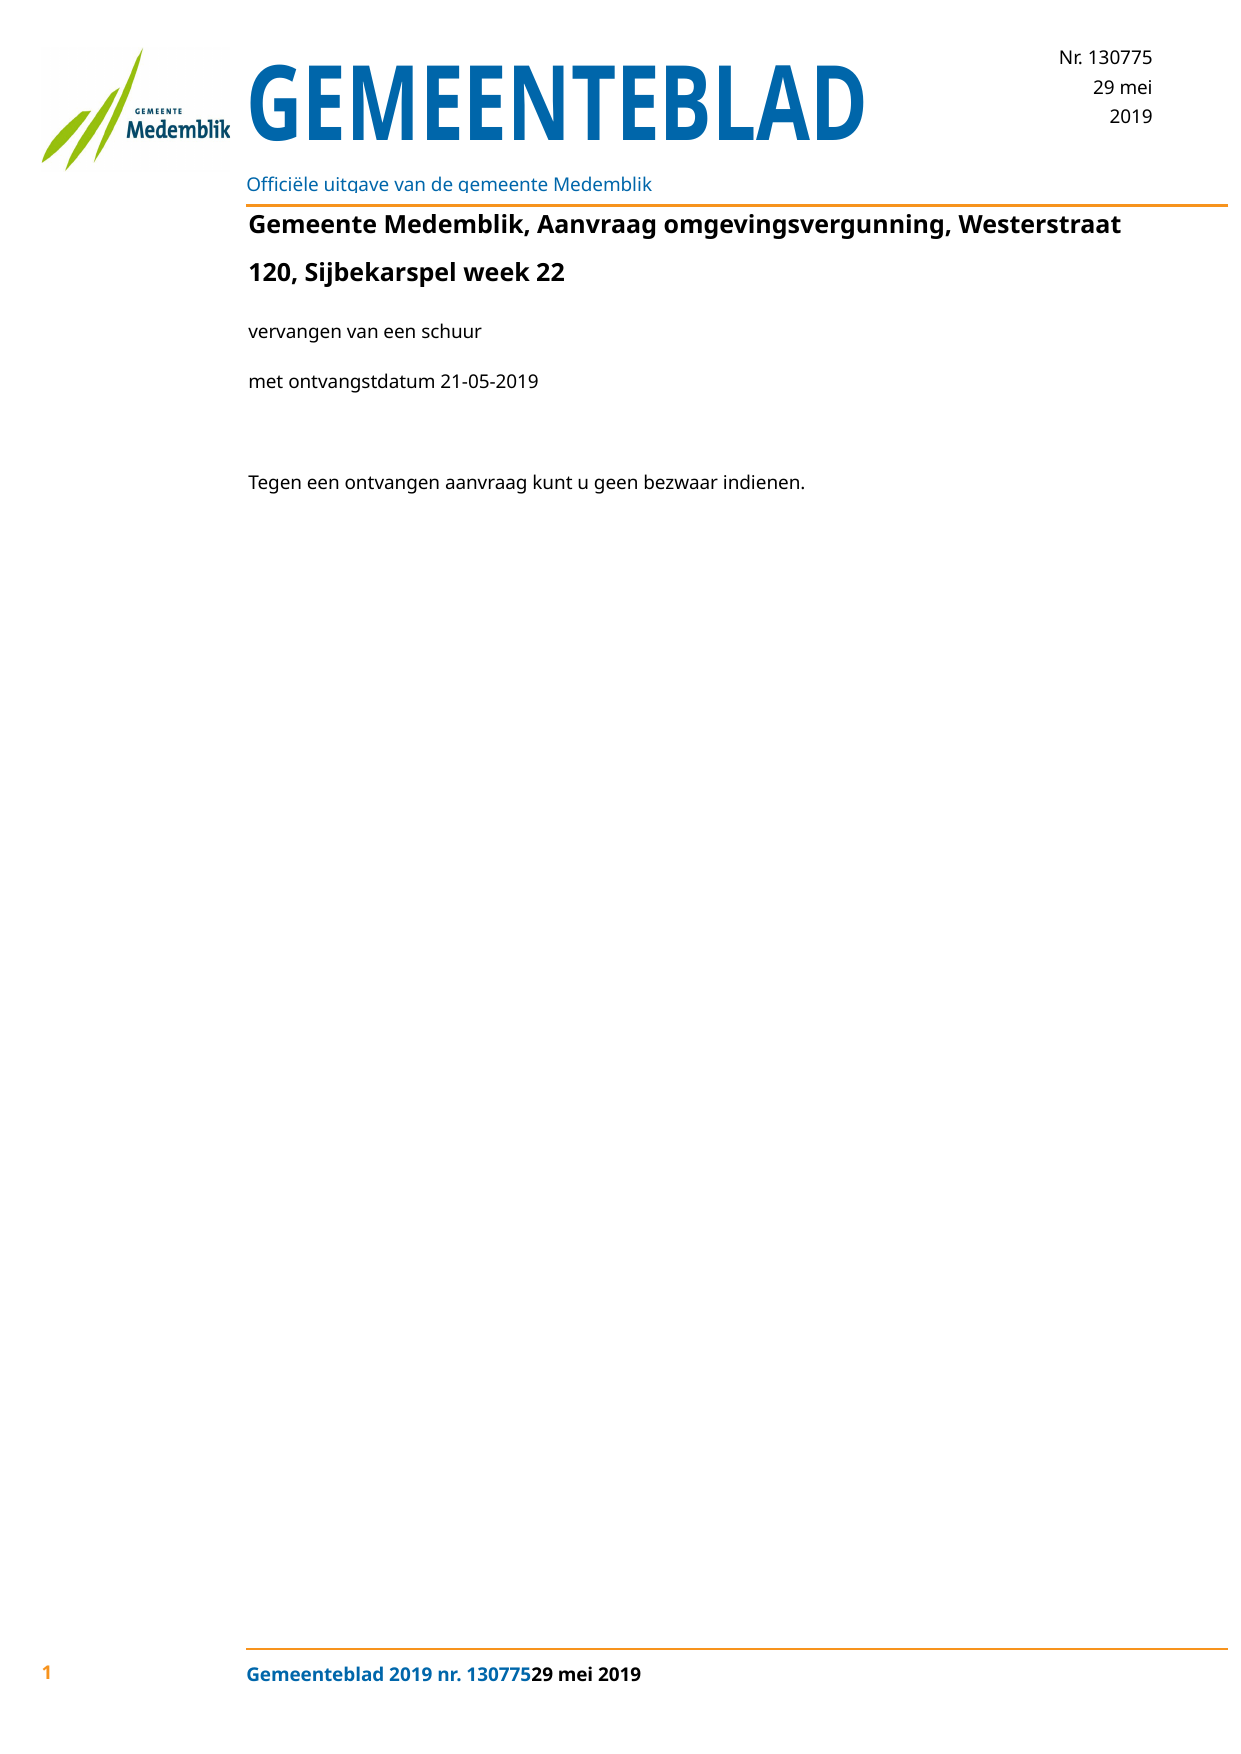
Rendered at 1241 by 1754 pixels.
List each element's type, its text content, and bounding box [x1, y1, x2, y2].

text Gemeente Medemblik, Aanvraag omgevingsvergunning, Westerstraat 120, Sijbekarspel week 22 [248, 207, 1152, 288]
picture [41, 47, 231, 172]
text Tegen een ontvangen aanvraag kunt u geen bezwaar indienen. [248, 469, 1152, 495]
text met ontvangstdatum 21-05-2019 [248, 368, 1152, 394]
text vervangen van een schuur [248, 318, 1152, 344]
